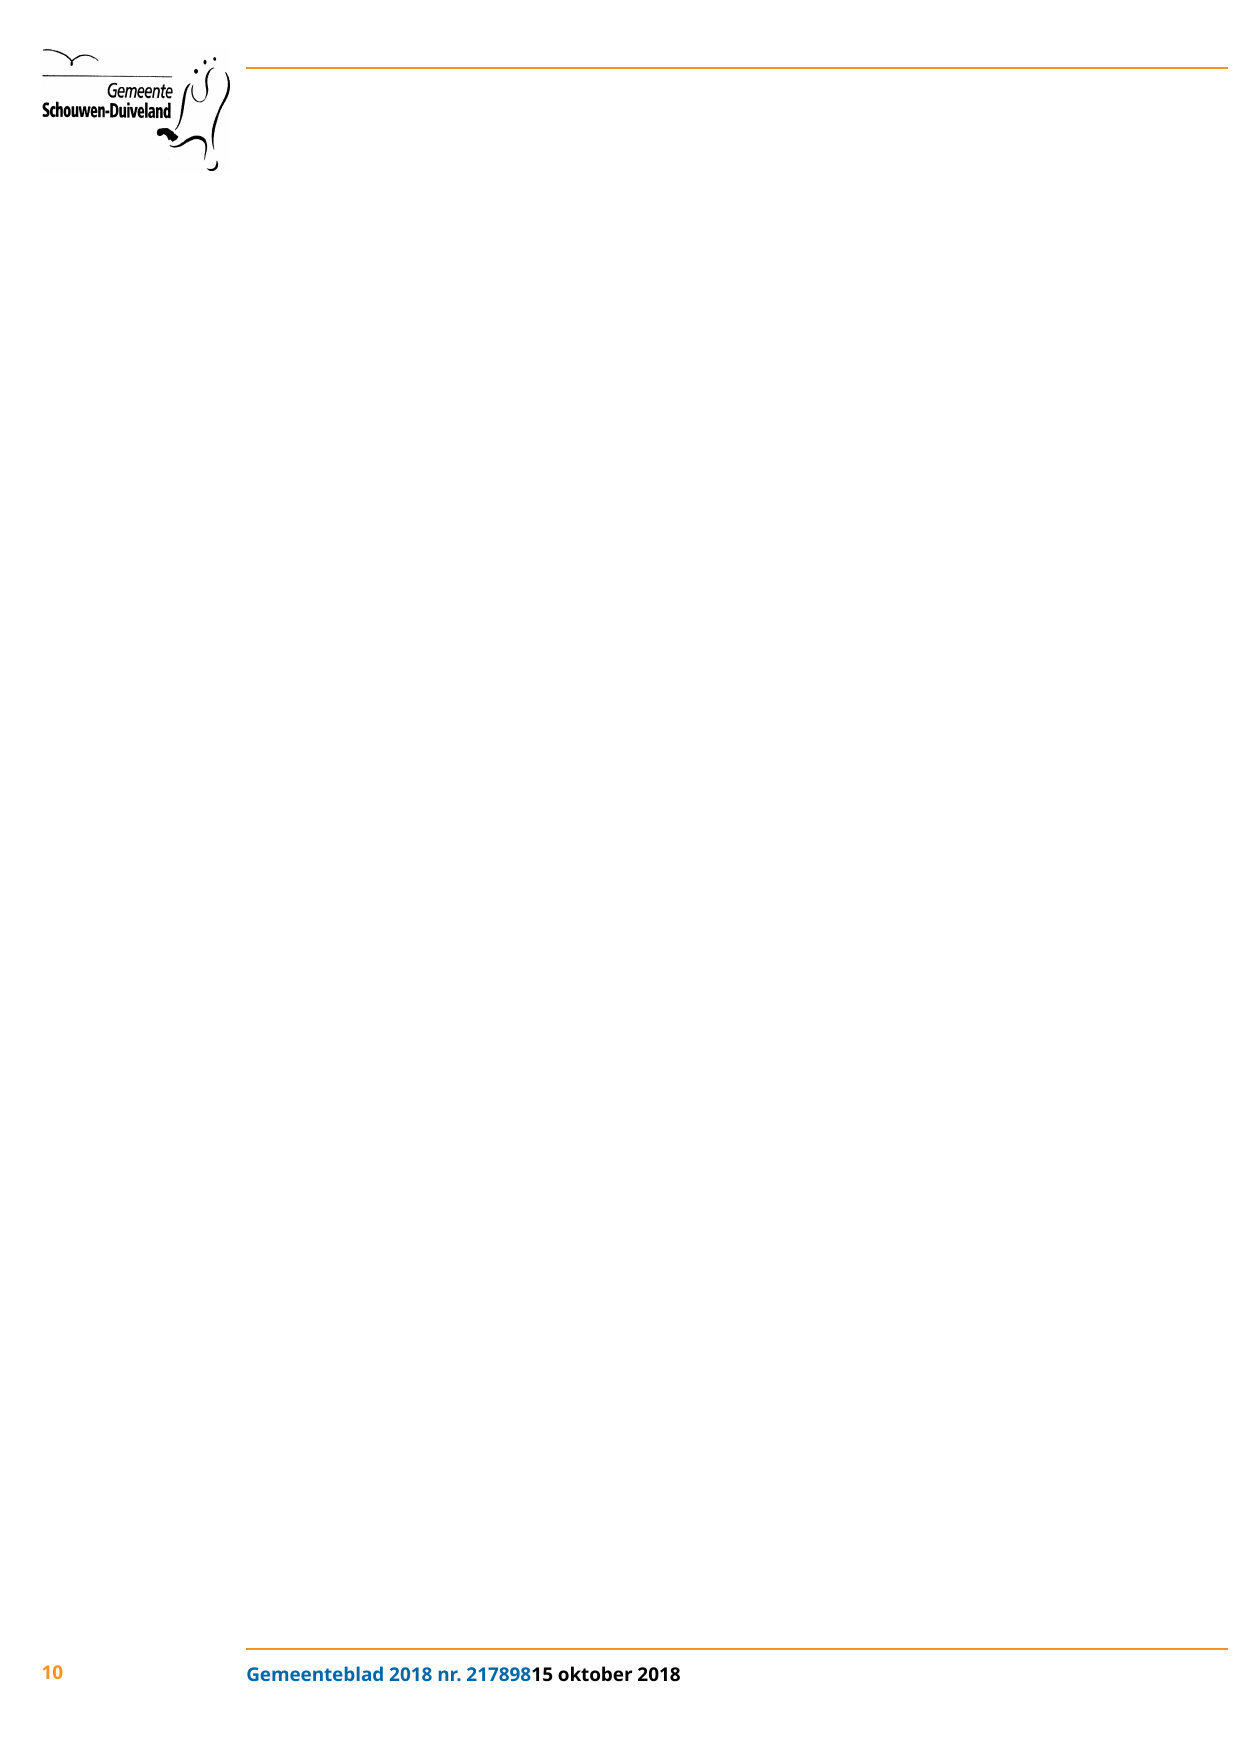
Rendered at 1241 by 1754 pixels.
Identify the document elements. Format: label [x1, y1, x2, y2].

picture [41, 47, 231, 172]
